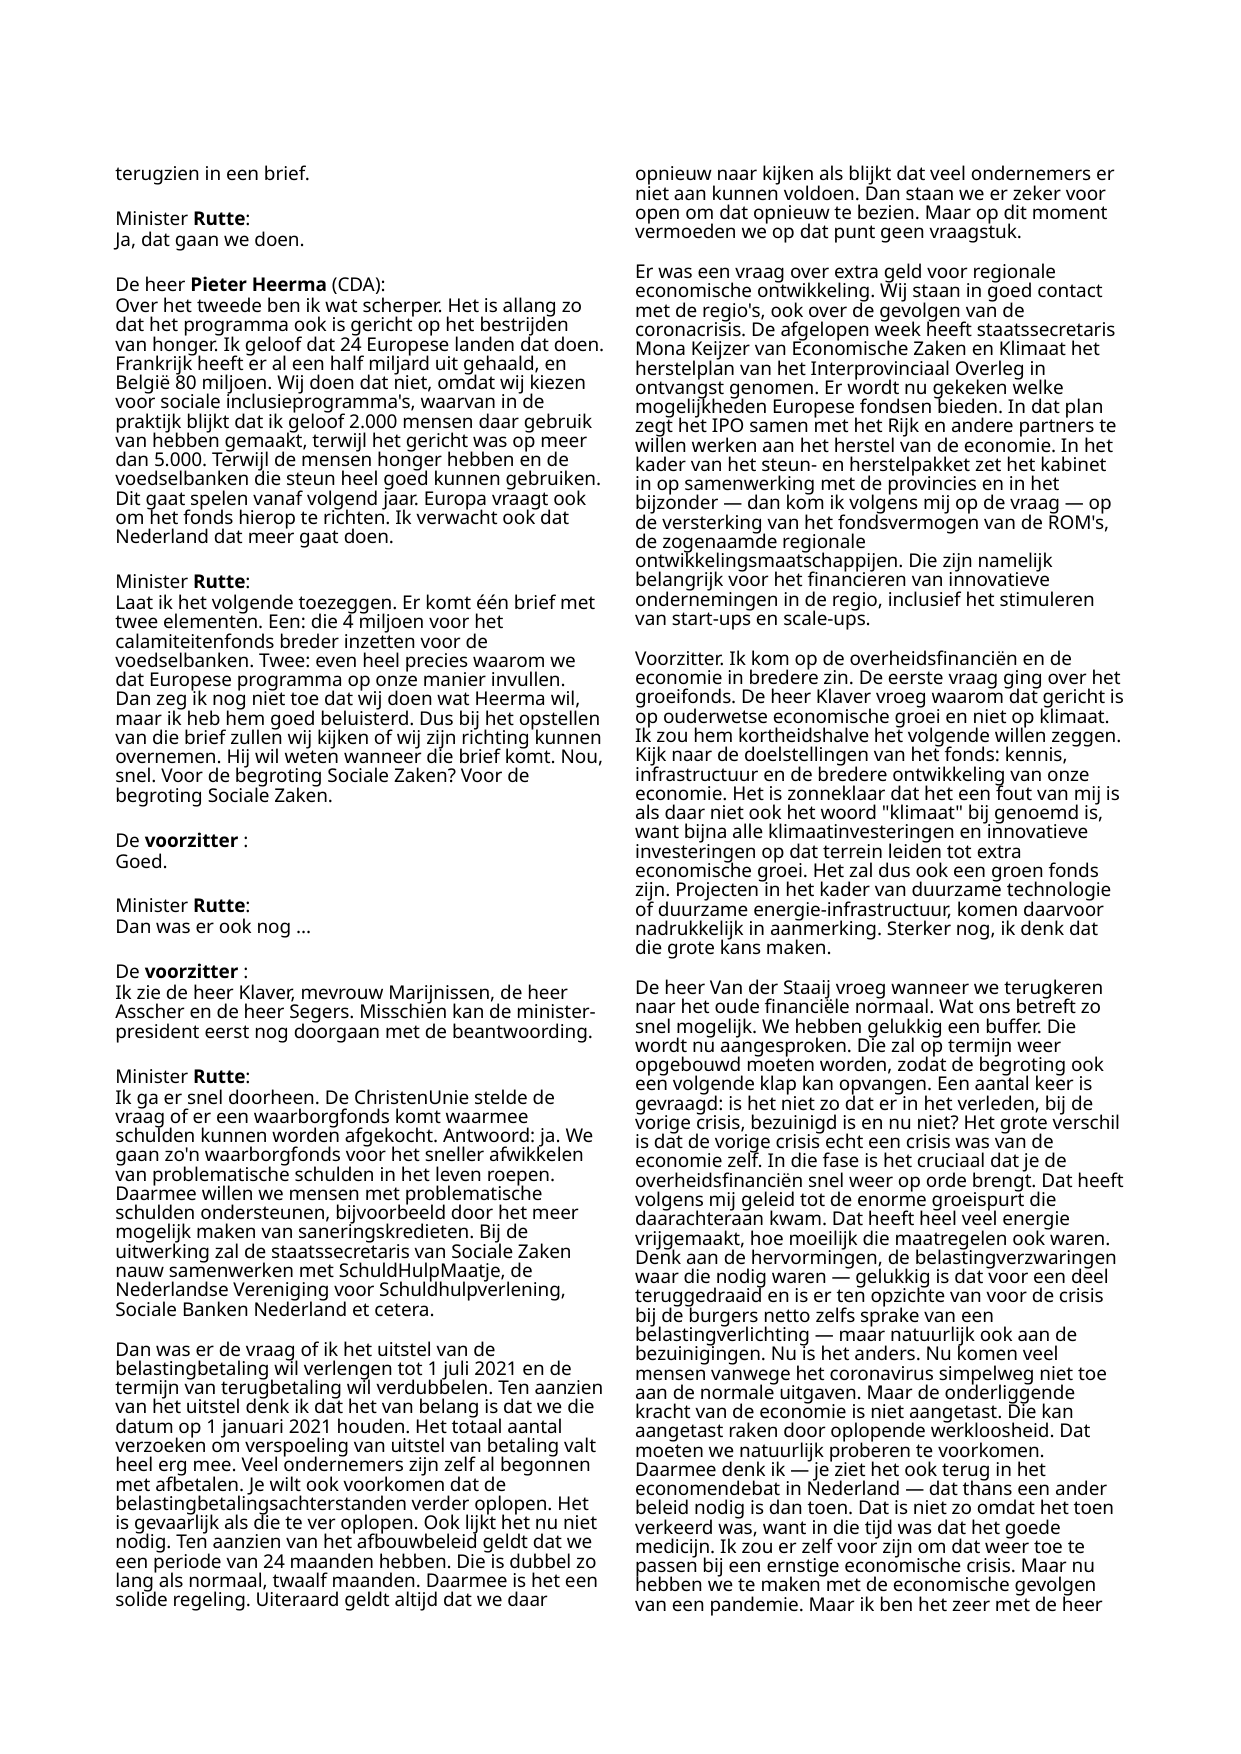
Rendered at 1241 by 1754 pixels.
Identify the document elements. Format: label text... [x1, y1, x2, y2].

text Ja, dat gaan we doen. [115, 231, 605, 250]
text Ik ga er snel doorheen. De ChristenUnie stelde de vraag of er een waarborgfonds komt waarmee schulden kunnen worden afgekocht. Antwoord: ja. We gaan zo'n waarborgfonds voor het sneller afwikkelen van problematische schulden in het leven roepen. Daarmee willen we mensen met problematische schulden ondersteunen, bijvoorbeeld door het meer mogelijk maken van saneringskredieten. Bij de uitwerking zal de staatssecretaris van Sociale Zaken nauw samenwerken met SchuldHulpMaatje, de Nederlandse Vereniging voor Schuldhulpverlening, Sociale Banken Nederland et cetera. [115, 1089, 605, 1320]
text Minister Rutte: [115, 893, 605, 918]
text De voorzitter : [115, 958, 605, 984]
text Er was een vraag over extra geld voor regionale economische ontwikkeling. Wij staan in goed contact met de regio's, ook over de gevolgen van de coronacrisis. De afgelopen week heeft staatssecretaris Mona Keijzer van Economische Zaken en Klimaat het herstelplan van het Interprovinciaal Overleg in ontvangst genomen. Er wordt nu gekeken welke mogelijkheden Europese fondsen bieden. In dat plan zegt het IPO samen met het Rijk en andere partners te willen werken aan het herstel van de economie. In het kader van het steun- en herstelpakket zet het kabinet in op samenwerking met de provincies en in het bijzonder — dan kom ik volgens mij op de vraag — op de versterking van het fondsvermogen van de ROM's, de zogenaamde regionale ontwikkelingsmaatschappijen. Die zijn namelijk belangrijk voor het financieren van innovatieve ondernemingen in de regio, inclusief het stimuleren van start-ups en scale-ups. [635, 263, 1125, 629]
text Over het tweede ben ik wat scherper. Het is allang zo dat het programma ook is gericht op het bestrijden van honger. Ik geloof dat 24 Europese landen dat doen. Frankrijk heeft er al een half miljard uit gehaald, en België 80 miljoen. Wij doen dat niet, omdat wij kiezen voor sociale inclusieprogramma's, waarvan in de praktijk blijkt dat ik geloof 2.000 mensen daar gebruik van hebben gemaakt, terwijl het gericht was op meer dan 5.000. Terwijl de mensen honger hebben en de voedselbanken die steun heel goed kunnen gebruiken. Dit gaat spelen vanaf volgend jaar. Europa vraagt ook om het fonds hierop te richten. Ik verwacht ook dat Nederland dat meer gaat doen. [115, 297, 605, 547]
text Goed. [115, 853, 605, 872]
text Minister Rutte: [115, 205, 605, 231]
text Voorzitter. Ik kom op de overheidsfinanciën en de economie in bredere zin. De eerste vraag ging over het groeifonds. De heer Klaver vroeg waarom dat gericht is op ouderwetse economische groei en niet op klimaat. Ik zou hem kortheidshalve het volgende willen zeggen. Kijk naar de doelstellingen van het fonds: kennis, infrastructuur en de bredere ontwikkeling van onze economie. Het is zonneklaar dat het een fout van mij is als daar niet ook het woord "klimaat" bij genoemd is, want bijna alle klimaatinvesteringen en innovatieve investeringen op dat terrein leiden tot extra economische groei. Het zal dus ook een groen fonds zijn. Projecten in het kader van duurzame technologie of duurzame energie-infrastructuur, komen daarvoor nadrukkelijk in aanmerking. Sterker nog, ik denk dat die grote kans maken. [635, 650, 1125, 958]
text De heer Pieter Heerma (CDA): [115, 271, 605, 297]
text Laat ik het volgende toezeggen. Er komt één brief met twee elementen. Een: die 4 miljoen voor het calamiteitenfonds breder inzetten voor de voedselbanken. Twee: even heel precies waarom we dat Europese programma op onze manier invullen. Dan zeg ik nog niet toe dat wij doen wat Heerma wil, maar ik heb hem goed beluisterd. Dus bij het opstellen van die brief zullen wij kijken of wij zijn richting kunnen overnemen. Hij wil weten wanneer die brief komt. Nou, snel. Voor de begroting Sociale Zaken? Voor de begroting Sociale Zaken. [115, 594, 605, 806]
text De heer Van der Staaij vroeg wanneer we terugkeren naar het oude financiële normaal. Wat ons betreft zo snel mogelijk. We hebben gelukkig een buffer. Die wordt nu aangesproken. Die zal op termijn weer opgebouwd moeten worden, zodat de begroting ook een volgende klap kan opvangen. Een aantal keer is gevraagd: is het niet zo dat er in het verleden, bij de vorige crisis, bezuinigd is en nu niet? Het grote verschil is dat de vorige crisis echt een crisis was van de economie zelf. In die fase is het cruciaal dat je de overheidsfinanciën snel weer op orde brengt. Dat heeft volgens mij geleid tot de enorme groeispurt die daarachteraan kwam. Dat heeft heel veel energie vrijgemaakt, hoe moeilijk die maatregelen ook waren. Denk aan de hervormingen, de belastingverzwaringen waar die nodig waren — gelukkig is dat voor een deel teruggedraaid en is er ten opzichte van voor de crisis bij de burgers netto zelfs sprake van een belastingverlichting — maar natuurlijk ook aan de bezuinigingen. Nu is het anders. Nu komen veel mensen vanwege het coronavirus simpelweg niet toe aan de normale uitgaven. Maar de onderliggende kracht van de economie is niet aangetast. Die kan aangetast raken door oplopende werkloosheid. Dat moeten we natuurlijk proberen te voorkomen. Daarmee denk ik — je ziet het ook terug in het economendebat in Nederland — dat thans een ander beleid nodig is dan toen. Dat is niet zo omdat het toen verkeerd was, want in die tijd was dat het goede medicijn. Ik zou er zelf voor zijn om dat weer toe te passen bij een ernstige economische crisis. Maar nu hebben we te maken met de economische gevolgen van een pandemie. Maar ik ben het zeer met de heer [635, 979, 1125, 1615]
text terugzien in een brief. [115, 165, 605, 184]
text De voorzitter : [115, 827, 605, 853]
text Minister Rutte: [115, 1063, 605, 1089]
text opnieuw naar kijken als blijkt dat veel ondernemers er niet aan kunnen voldoen. Dan staan we er zeker voor open om dat opnieuw te bezien. Maar op dit moment vermoeden we op dat punt geen vraagstuk. [635, 165, 1125, 242]
text Dan was er de vraag of ik het uitstel van de belastingbetaling wil verlengen tot 1 juli 2021 en de termijn van terugbetaling wil verdubbelen. Ten aanzien van het uitstel denk ik dat het van belang is dat we die datum op 1 januari 2021 houden. Het totaal aantal verzoeken om verspoeling van uitstel van betaling valt heel erg mee. Veel ondernemers zijn zelf al begonnen met afbetalen. Je wilt ook voorkomen dat de belastingbetalingsachterstanden verder oplopen. Het is gevaarlijk als die te ver oplopen. Ook lijkt het nu niet nodig. Ten aanzien van het afbouwbeleid geldt dat we een periode van 24 maanden hebben. Die is dubbel zo lang als normaal, twaalf maanden. Daarmee is het een solide regeling. Uiteraard geldt altijd dat we daar [115, 1341, 605, 1610]
text Ik zie de heer Klaver, mevrouw Marijnissen, de heer Asscher en de heer Segers. Misschien kan de minister-president eerst nog doorgaan met de beantwoording. [115, 984, 605, 1042]
text Dan was er ook nog ... [115, 918, 605, 938]
text Minister Rutte: [115, 568, 605, 594]
